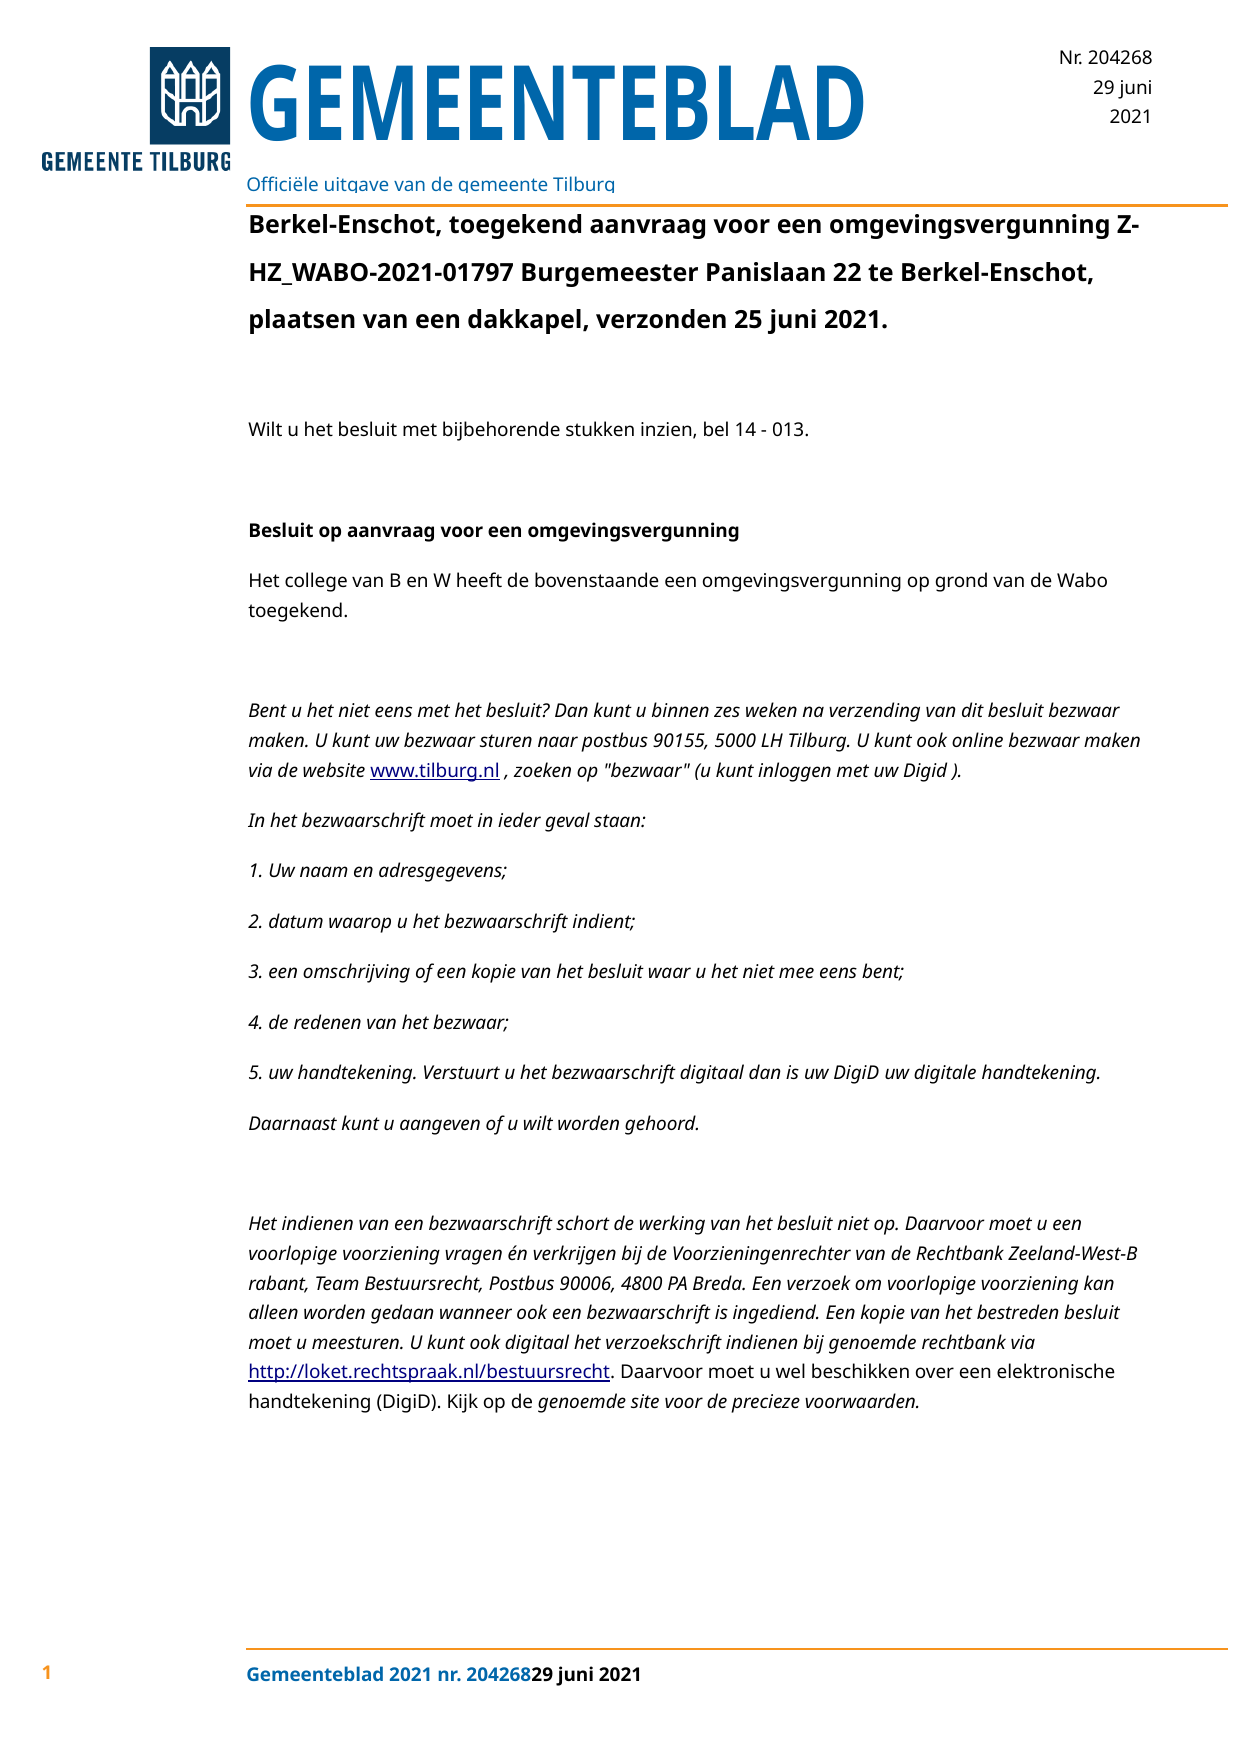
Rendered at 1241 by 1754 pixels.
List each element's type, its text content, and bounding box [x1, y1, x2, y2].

text 4. de redenen van het bezwaar; [248, 1009, 1152, 1034]
text Wilt u het besluit met bijbehorende stukken inzien, bel 14 - 013. [248, 416, 1152, 442]
text Bent u het niet eens met het besluit? Dan kunt u binnen zes weken na verzending van dit besluit bezwaar maken. U kunt uw bezwaar sturen naar postbus 90155, 5000 LH Tilburg. U kunt ook online bezwaar maken via de website www.tilburg.nl , zoeken op "bezwaar" (u kunt inloggen met uw Digid ). [248, 698, 1152, 782]
text Besluit op aanvraag voor een omgevingsvergunning [248, 517, 1152, 542]
text Berkel-Enschot, toegekend aanvraag voor een omgevingsvergunning Z-HZ_WABO-2021-01797 Burgemeester Panislaan 22 te Berkel-Enschot, plaatsen van een dakkapel, verzonden 25 juni 2021. [248, 207, 1152, 336]
text 3. een omschrijving of een kopie van het besluit waar u het niet mee eens bent; [248, 958, 1152, 984]
picture [41, 47, 231, 172]
text 1. Uw naam en adresgegevens; [248, 858, 1152, 883]
text Daarnaast kunt u aangeven of u wilt worden gehoord. [248, 1110, 1152, 1135]
text 2. datum waarop u het bezwaarschrift indient; [248, 908, 1152, 934]
text Het indienen van een bezwaarschrift schort de werking van het besluit niet op. Daarvoor moet u een voorlopige voorziening vragen én verkrijgen bij de Voorzieningenrechter van de Rechtbank Zeeland-West-B rabant, Team Bestuursrecht, Postbus 90006, 4800 PA Breda. Een verzoek om voorlopige voorziening kan alleen worden gedaan wanneer ook een bezwaarschrift is ingediend. Een kopie van het bestreden besluit moet u meesturen. U kunt ook digitaal het verzoekschrift indienen bij genoemde rechtbank via http://loket.rechtspraak.nl/bestuursrecht. Daarvoor moet u wel beschikken over een elektronische handtekening (DigiD). Kijk op de genoemde site voor de precieze voorwaarden. [248, 1211, 1152, 1414]
text 5. uw handtekening. Verstuurt u het bezwaarschrift digitaal dan is uw DigiD uw digitale handtekening. [248, 1059, 1152, 1085]
text Het college van B en W heeft de bovenstaande een omgevingsvergunning op grond van de Wabo toegekend. [248, 567, 1152, 622]
text In het bezwaarschrift moet in ieder geval staan: [248, 807, 1152, 833]
